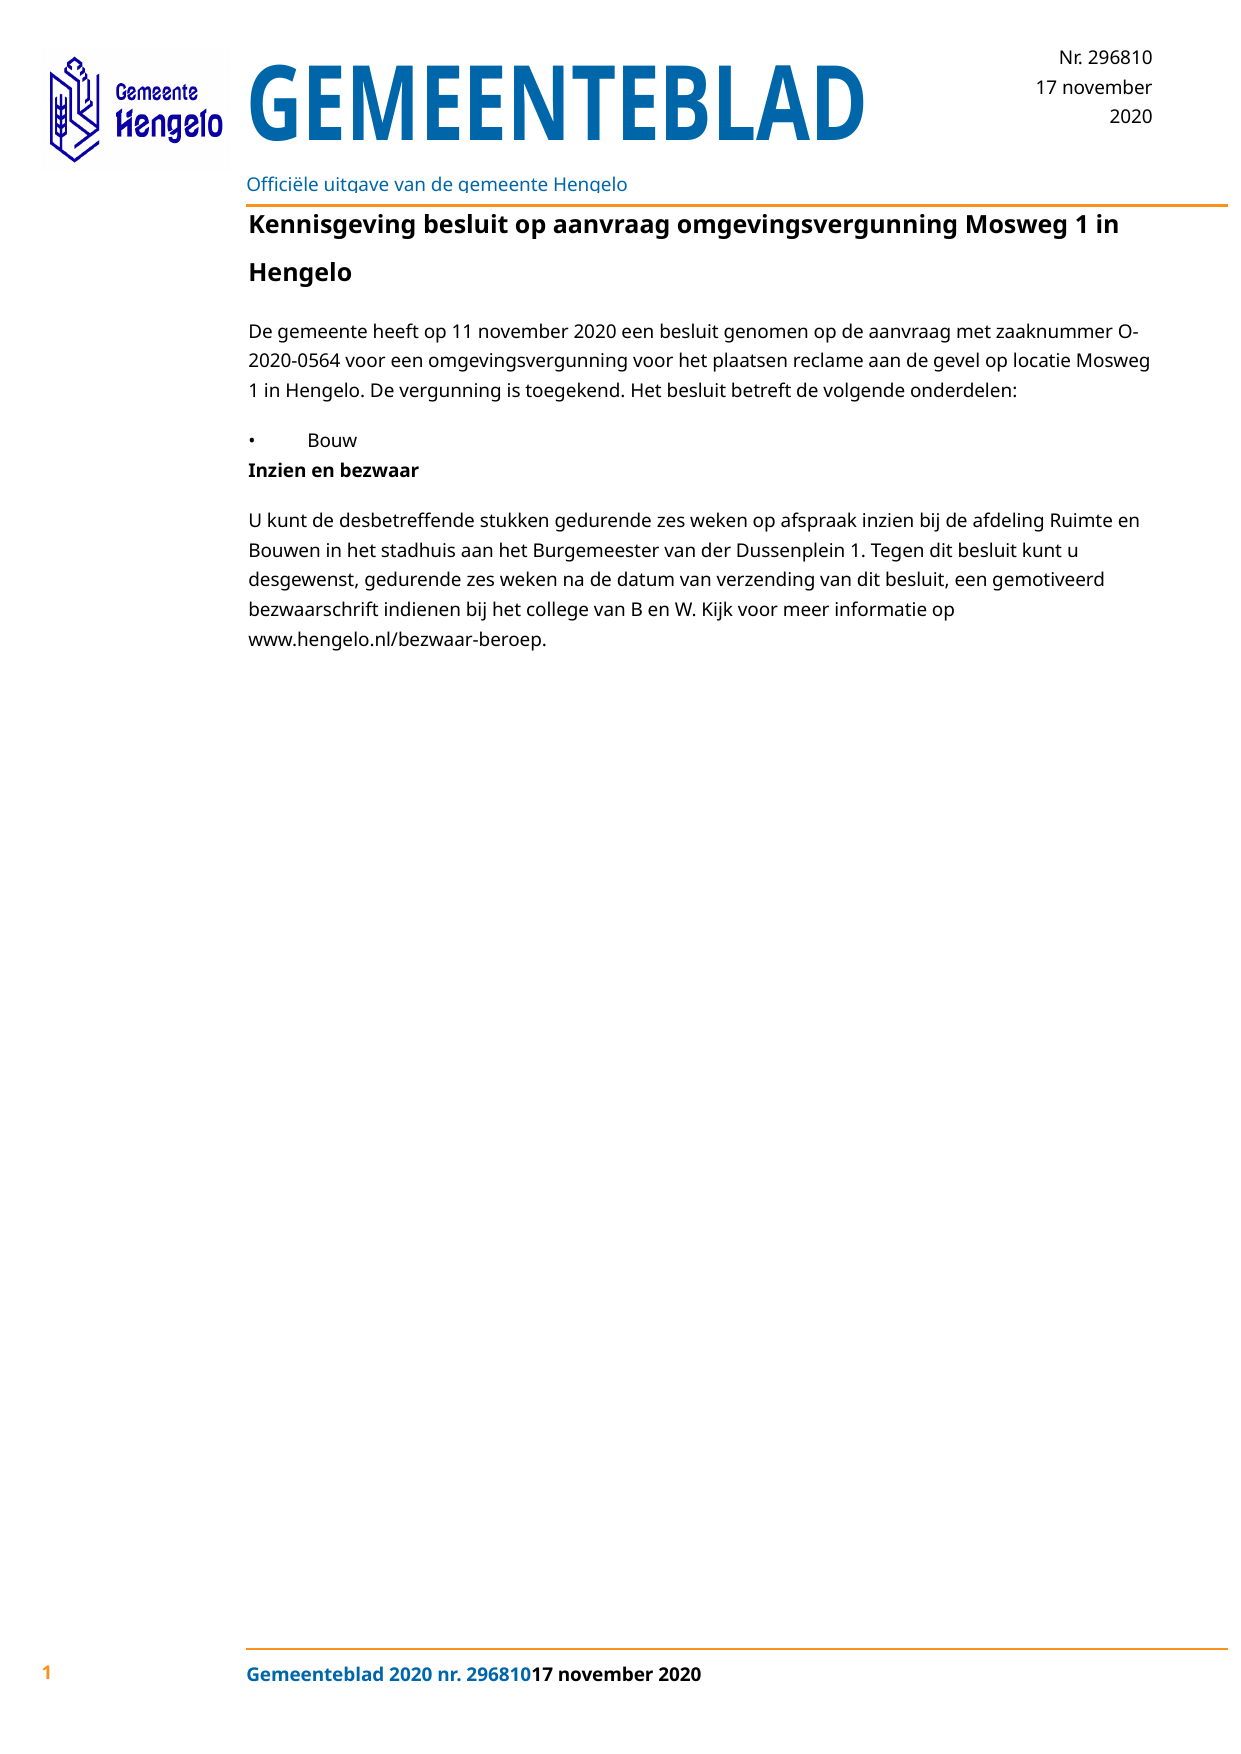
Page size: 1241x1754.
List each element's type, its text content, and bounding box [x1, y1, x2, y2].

text U kunt de desbetreffende stukken gedurende zes weken op afspraak inzien bij de afdeling Ruimte en Bouwen in het stadhuis aan het Burgemeester van der Dussenplein 1. Tegen dit besluit kunt u desgewenst, gedurende zes weken na de datum van verzending van dit besluit, een gemotiveerd bezwaarschrift indienen bij het college van B en W. Kijk voor meer informatie op www.hengelo.nl/bezwaar-beroep. [248, 507, 1152, 652]
list Bouw [248, 427, 1152, 453]
text Inzien en bezwaar [248, 457, 1152, 483]
picture [41, 47, 231, 172]
text Kennisgeving besluit op aanvraag omgevingsvergunning Mosweg 1 in Hengelo [248, 207, 1152, 288]
text De gemeente heeft op 11 november 2020 een besluit genomen op de aanvraag met zaaknummer O-2020-0564 voor een omgevingsvergunning voor het plaatsen reclame aan de gevel op locatie Mosweg 1 in Hengelo. De vergunning is toegekend. Het besluit betreft de volgende onderdelen: [248, 318, 1152, 403]
